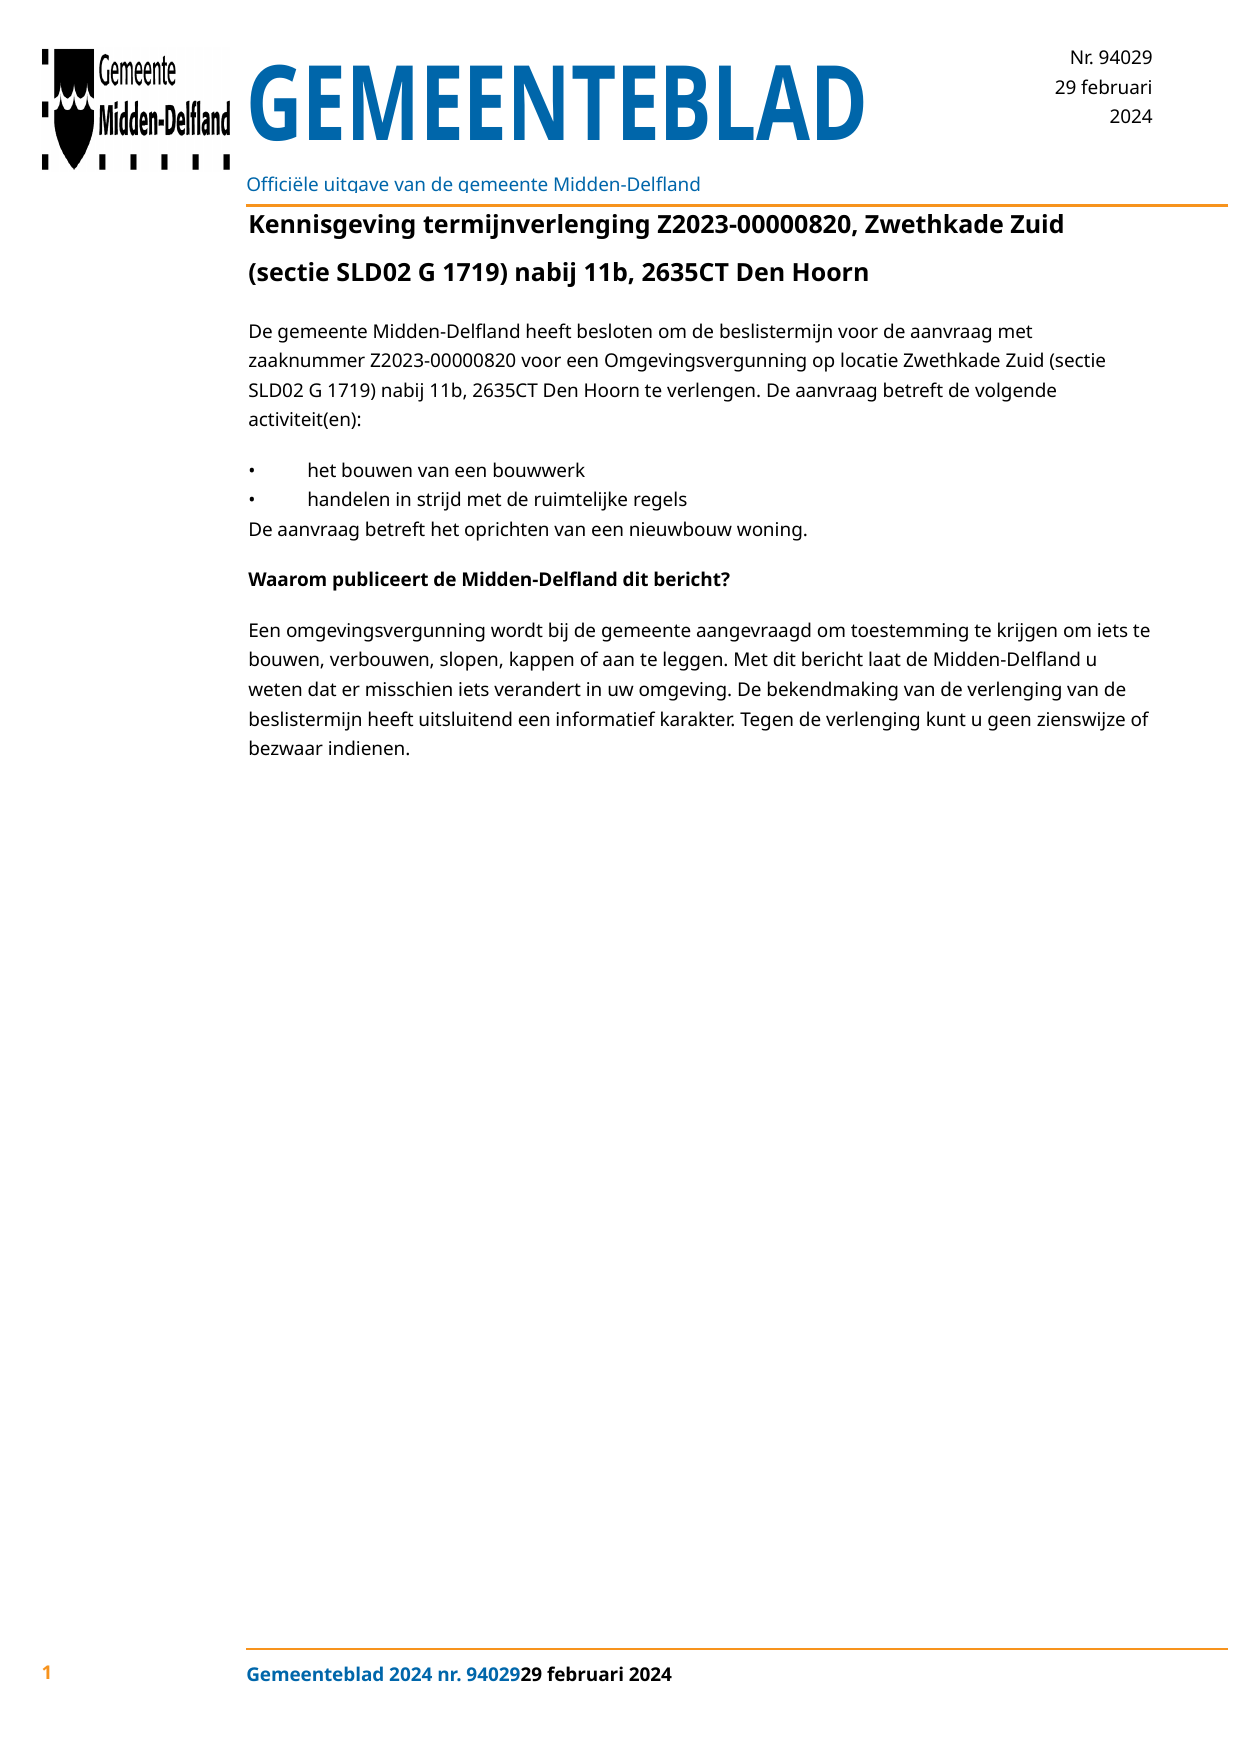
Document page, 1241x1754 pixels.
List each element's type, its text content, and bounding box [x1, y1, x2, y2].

text Een omgevingsvergunning wordt bij de gemeente aangevraagd om toestemming te krijgen om iets te bouwen, verbouwen, slopen, kappen of aan te leggen. Met dit bericht laat de Midden-Delfland u weten dat er misschien iets verandert in uw omgeving. De bekendmaking van de verlenging van de beslistermijn heeft uitsluitend een informatief karakter. Tegen de verlenging kunt u geen zienswijze of bezwaar indienen. [248, 617, 1152, 761]
list het bouwen van een bouwwerk [248, 457, 1152, 483]
text Kennisgeving termijnverlenging Z2023-00000820, Zwethkade Zuid (sectie SLD02 G 1719) nabij 11b, 2635CT Den Hoorn [248, 207, 1152, 288]
list handelen in strijd met de ruimtelijke regels [248, 487, 1152, 512]
picture [41, 47, 231, 172]
text De gemeente Midden-Delfland heeft besloten om de beslistermijn voor de aanvraag met zaaknummer Z2023-00000820 voor een Omgevingsvergunning op locatie Zwethkade Zuid (sectie SLD02 G 1719) nabij 11b, 2635CT Den Hoorn te verlengen. De aanvraag betreft de volgende activiteit(en): [248, 318, 1152, 432]
text Waarom publiceert de Midden-Delfland dit bericht? [248, 567, 1152, 592]
text De aanvraag betreft het oprichten van een nieuwbouw woning. [248, 516, 1152, 542]
